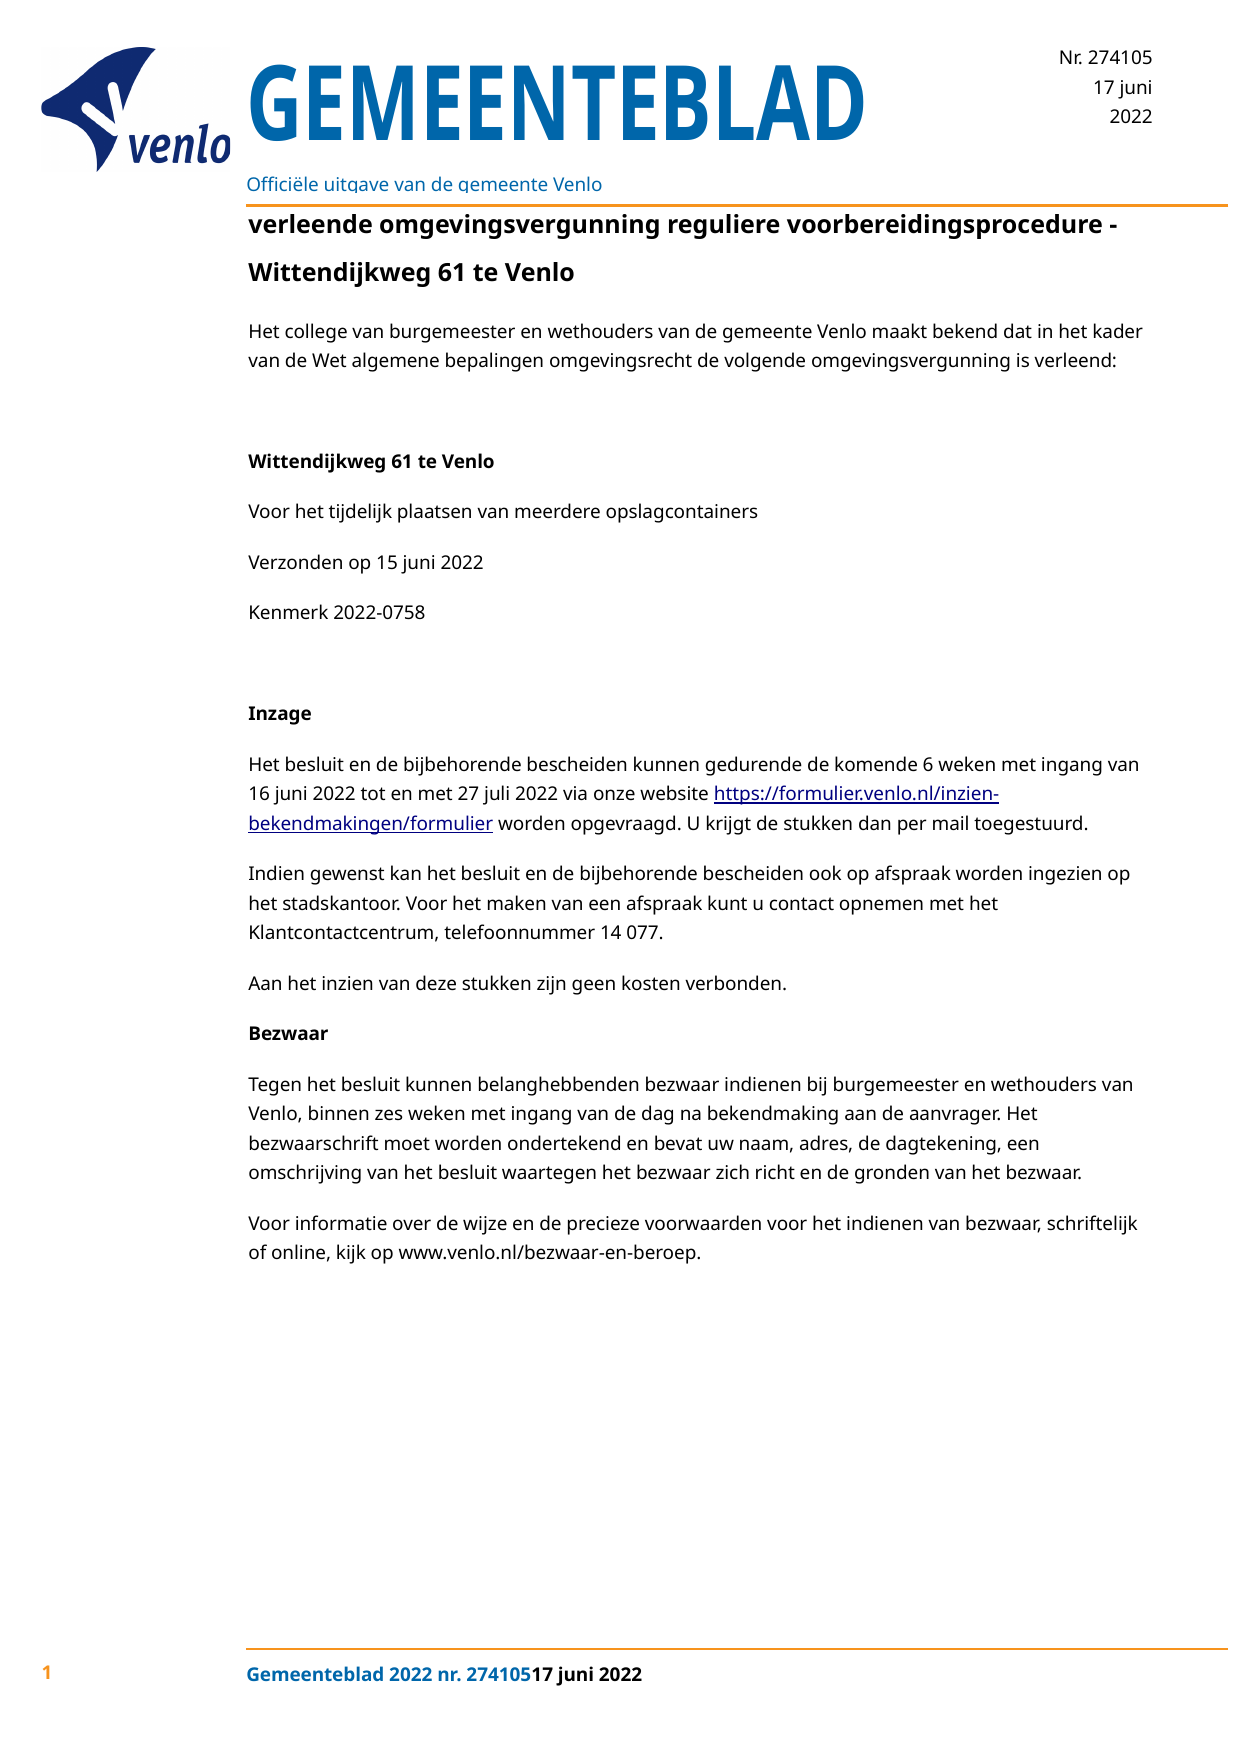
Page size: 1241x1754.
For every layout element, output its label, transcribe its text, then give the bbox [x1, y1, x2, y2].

text Het besluit en de bijbehorende bescheiden kunnen gedurende de komende 6 weken met ingang van 16 juni 2022 tot en met 27 juli 2022 via onze website https://formulier.venlo.nl/inzien-bekendmakingen/formulier worden opgevraagd. U krijgt de stukken dan per mail toegestuurd. [248, 751, 1152, 836]
text Voor het tijdelijk plaatsen van meerdere opslagcontainers [248, 499, 1152, 524]
text Bezwaar [248, 1020, 1152, 1046]
text Aan het inzien van deze stukken zijn geen kosten verbonden. [248, 970, 1152, 996]
text Inzage [248, 700, 1152, 726]
text Verzonden op 15 juni 2022 [248, 549, 1152, 575]
text Het college van burgemeester en wethouders van de gemeente Venlo maakt bekend dat in het kader van de Wet algemene bepalingen omgevingsrecht de volgende omgevingsvergunning is verleend: [248, 318, 1152, 373]
text Tegen het besluit kunnen belanghebbenden bezwaar indienen bij burgemeester en wethouders van Venlo, binnen zes weken met ingang van de dag na bekendmaking aan de aanvrager. Het bezwaarschrift moet worden ondertekend en bevat uw naam, adres, de dagtekening, een omschrijving van het besluit waartegen het bezwaar zich richt en de gronden van het bezwaar. [248, 1071, 1152, 1185]
text Voor informatie over de wijze en de precieze voorwaarden voor het indienen van bezwaar, schriftelijk of online, kijk op www.venlo.nl/bezwaar-en-beroep. [248, 1210, 1152, 1265]
text Wittendijkweg 61 te Venlo [248, 448, 1152, 474]
text Kenmerk 2022-0758 [248, 599, 1152, 625]
text verleende omgevingsvergunning reguliere voorbereidingsprocedure - Wittendijkweg 61 te Venlo [248, 207, 1152, 288]
text Indien gewenst kan het besluit en de bijbehorende bescheiden ook op afspraak worden ingezien op het stadskantoor. Voor het maken van een afspraak kunt u contact opnemen met het Klantcontactcentrum, telefoonnummer 14 077. [248, 860, 1152, 945]
picture [41, 47, 231, 172]
